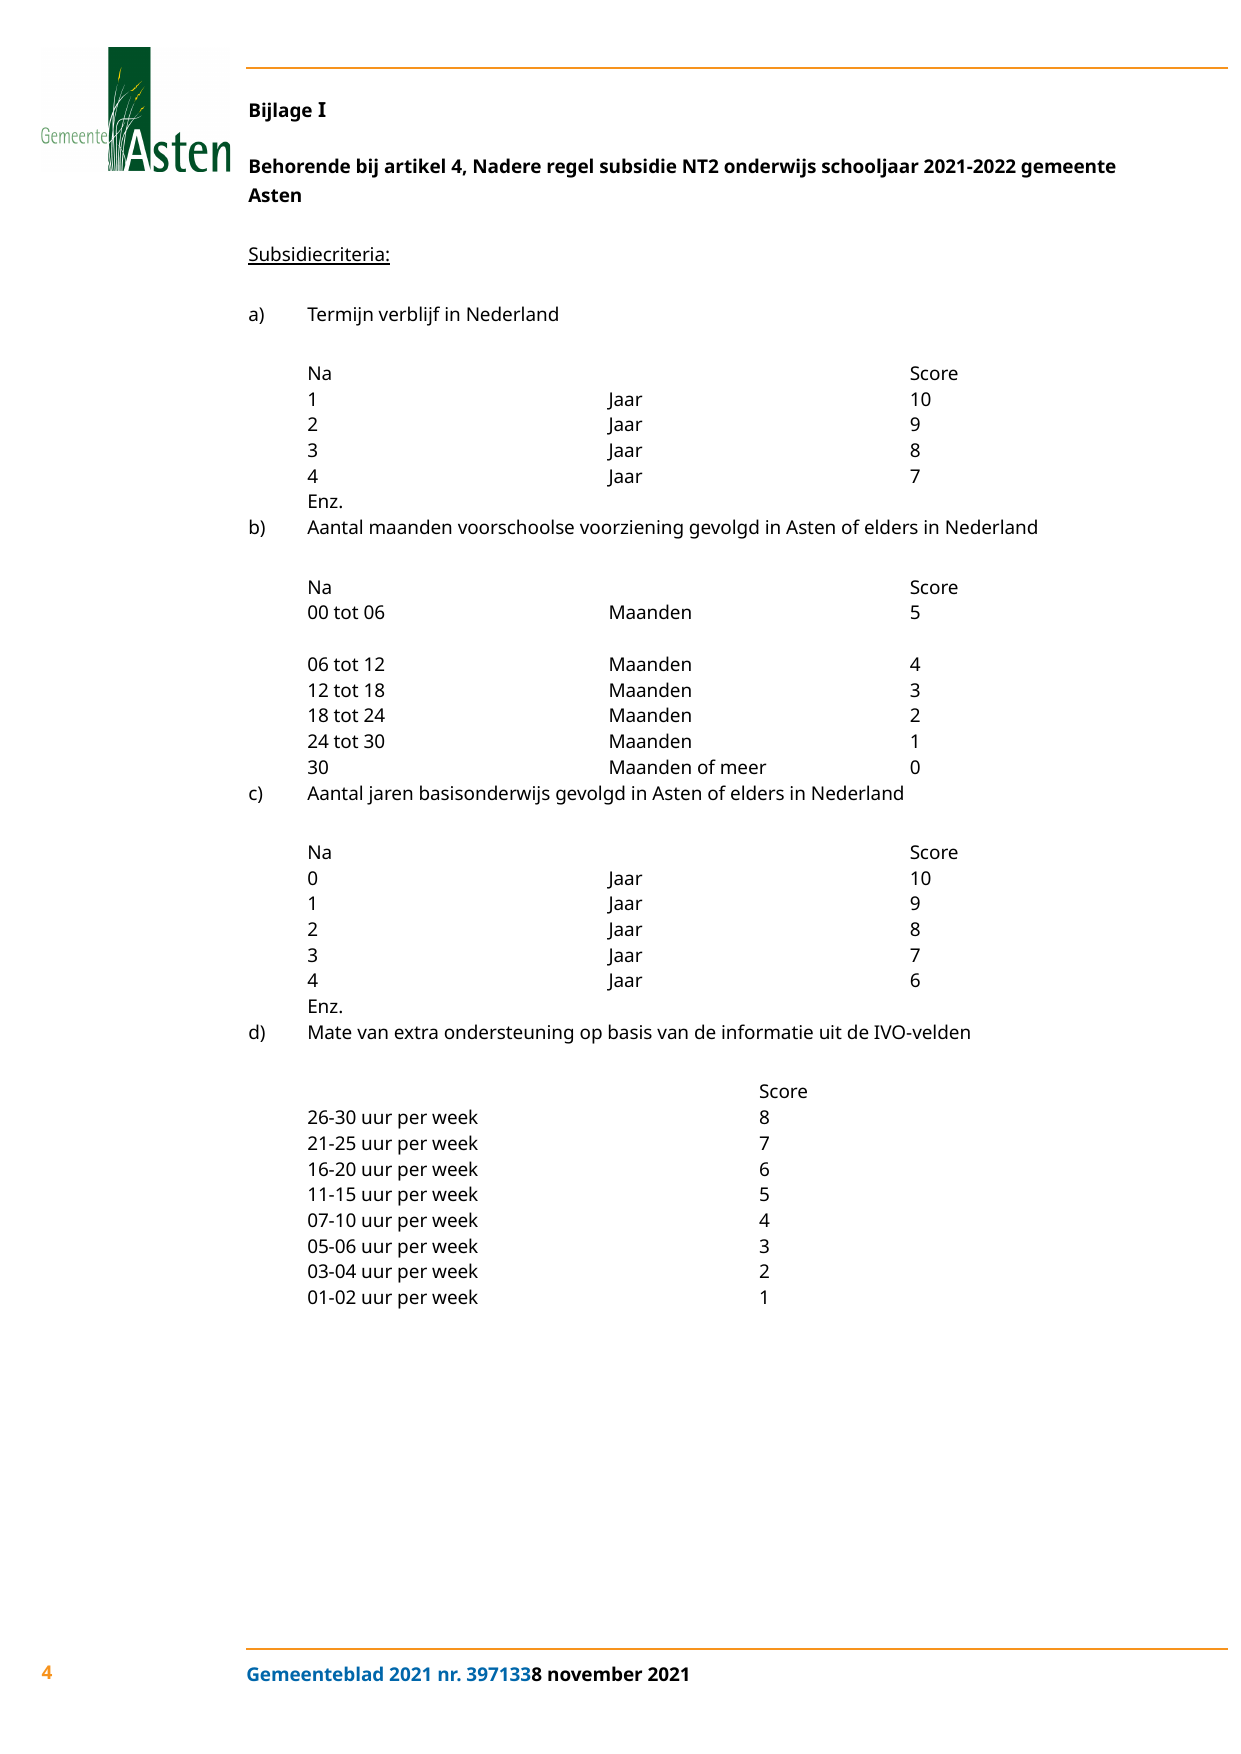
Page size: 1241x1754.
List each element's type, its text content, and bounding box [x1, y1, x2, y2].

text Subsidiecriteria: [248, 242, 1152, 267]
table_cell 7 [910, 463, 1211, 489]
table_cell 8 [759, 1104, 1211, 1130]
table_header Score [910, 839, 1211, 865]
table_cell 12 tot 18 [307, 677, 608, 702]
table_header Score [910, 574, 1211, 599]
table_cell 2 [759, 1259, 1211, 1284]
table_cell 4 [759, 1207, 1211, 1233]
table_cell Maanden [608, 728, 909, 754]
table_cell 0 [307, 865, 608, 891]
text Bijlage I [248, 95, 1152, 123]
list Aantal maanden voorschoolse voorziening gevolgd in Asten of elders in Nederland [248, 514, 1152, 540]
table_cell 06 tot 12 [307, 651, 608, 677]
table_cell 4 [307, 463, 608, 489]
table_cell 30 [307, 754, 608, 780]
table_cell Jaar [608, 916, 909, 942]
table_cell 4 [307, 968, 608, 993]
table_cell 6 [759, 1156, 1211, 1181]
table_cell 1 [910, 728, 1211, 754]
table_cell Jaar [608, 412, 909, 437]
table_cell 6 [910, 968, 1211, 993]
table_cell Maanden [608, 651, 909, 677]
table_cell 01-02 uur per week [307, 1284, 759, 1310]
table_cell 8 [910, 916, 1211, 942]
table_cell Maanden [608, 677, 909, 702]
table_cell 1 [759, 1284, 1211, 1310]
table_cell 05-06 uur per week [307, 1233, 759, 1259]
table_header Score [910, 360, 1211, 386]
table_cell 1 [307, 891, 608, 916]
table_cell Enz. [307, 994, 608, 1019]
table_cell 9 [910, 891, 1211, 916]
table_cell 7 [759, 1130, 1211, 1156]
table_cell 8 [910, 437, 1211, 463]
list Mate van extra ondersteuning op basis van de informatie uit de IVO-velden [248, 1019, 1152, 1045]
table_cell 24 tot 30 [307, 728, 608, 754]
table_cell 07-10 uur per week [307, 1207, 759, 1233]
table_cell [910, 625, 1211, 651]
table_cell Maanden [608, 703, 909, 728]
table_cell 26-30 uur per week [307, 1104, 759, 1130]
table_cell 2 [910, 703, 1211, 728]
text Behorende bij artikel 4, Nadere regel subsidie NT2 onderwijs schooljaar 2021-2022 gemeente Asten [248, 153, 1152, 208]
table_cell 0 [910, 754, 1211, 780]
table_header [608, 360, 909, 386]
table_cell Enz. [307, 489, 608, 514]
table_cell Maanden of meer [608, 754, 909, 780]
table_cell 10 [910, 386, 1211, 412]
table_cell 1 [307, 386, 608, 412]
table_cell 2 [307, 916, 608, 942]
table_header Na [307, 839, 608, 865]
table_cell Jaar [608, 865, 909, 891]
table_cell 10 [910, 865, 1211, 891]
table_cell 4 [910, 651, 1211, 677]
table_cell [608, 625, 909, 651]
table_cell 9 [910, 412, 1211, 437]
table_cell 16-20 uur per week [307, 1156, 759, 1181]
table_cell Jaar [608, 386, 909, 412]
table_cell [608, 489, 909, 514]
table_cell 00 tot 06 [307, 600, 608, 625]
table_header Na [307, 574, 608, 599]
table_cell Jaar [608, 968, 909, 993]
table_cell Jaar [608, 891, 909, 916]
table_cell [910, 994, 1211, 1019]
table_cell 3 [759, 1233, 1211, 1259]
table_cell 11-15 uur per week [307, 1181, 759, 1207]
table_cell 5 [910, 600, 1211, 625]
table_cell 21-25 uur per week [307, 1130, 759, 1156]
table_cell 18 tot 24 [307, 703, 608, 728]
table_cell 03-04 uur per week [307, 1259, 759, 1284]
table_header [608, 839, 909, 865]
table_cell 3 [307, 437, 608, 463]
table_cell Maanden [608, 600, 909, 625]
table_cell 7 [910, 942, 1211, 968]
table_cell [608, 994, 909, 1019]
picture [41, 47, 231, 172]
table_cell 3 [910, 677, 1211, 702]
list Aantal jaren basisonderwijs gevolgd in Asten of elders in Nederland [248, 780, 1152, 806]
table_header Na [307, 360, 608, 386]
list Termijn verblijf in Nederland [248, 301, 1152, 327]
table_cell 5 [759, 1181, 1211, 1207]
table_cell [910, 489, 1211, 514]
table_header [608, 574, 909, 599]
table_cell Jaar [608, 437, 909, 463]
table_header Score [759, 1079, 1211, 1104]
table_cell 3 [307, 942, 608, 968]
table_cell Jaar [608, 942, 909, 968]
table_cell [307, 625, 608, 651]
table_cell 2 [307, 412, 608, 437]
table_header [307, 1079, 759, 1104]
table_cell Jaar [608, 463, 909, 489]
